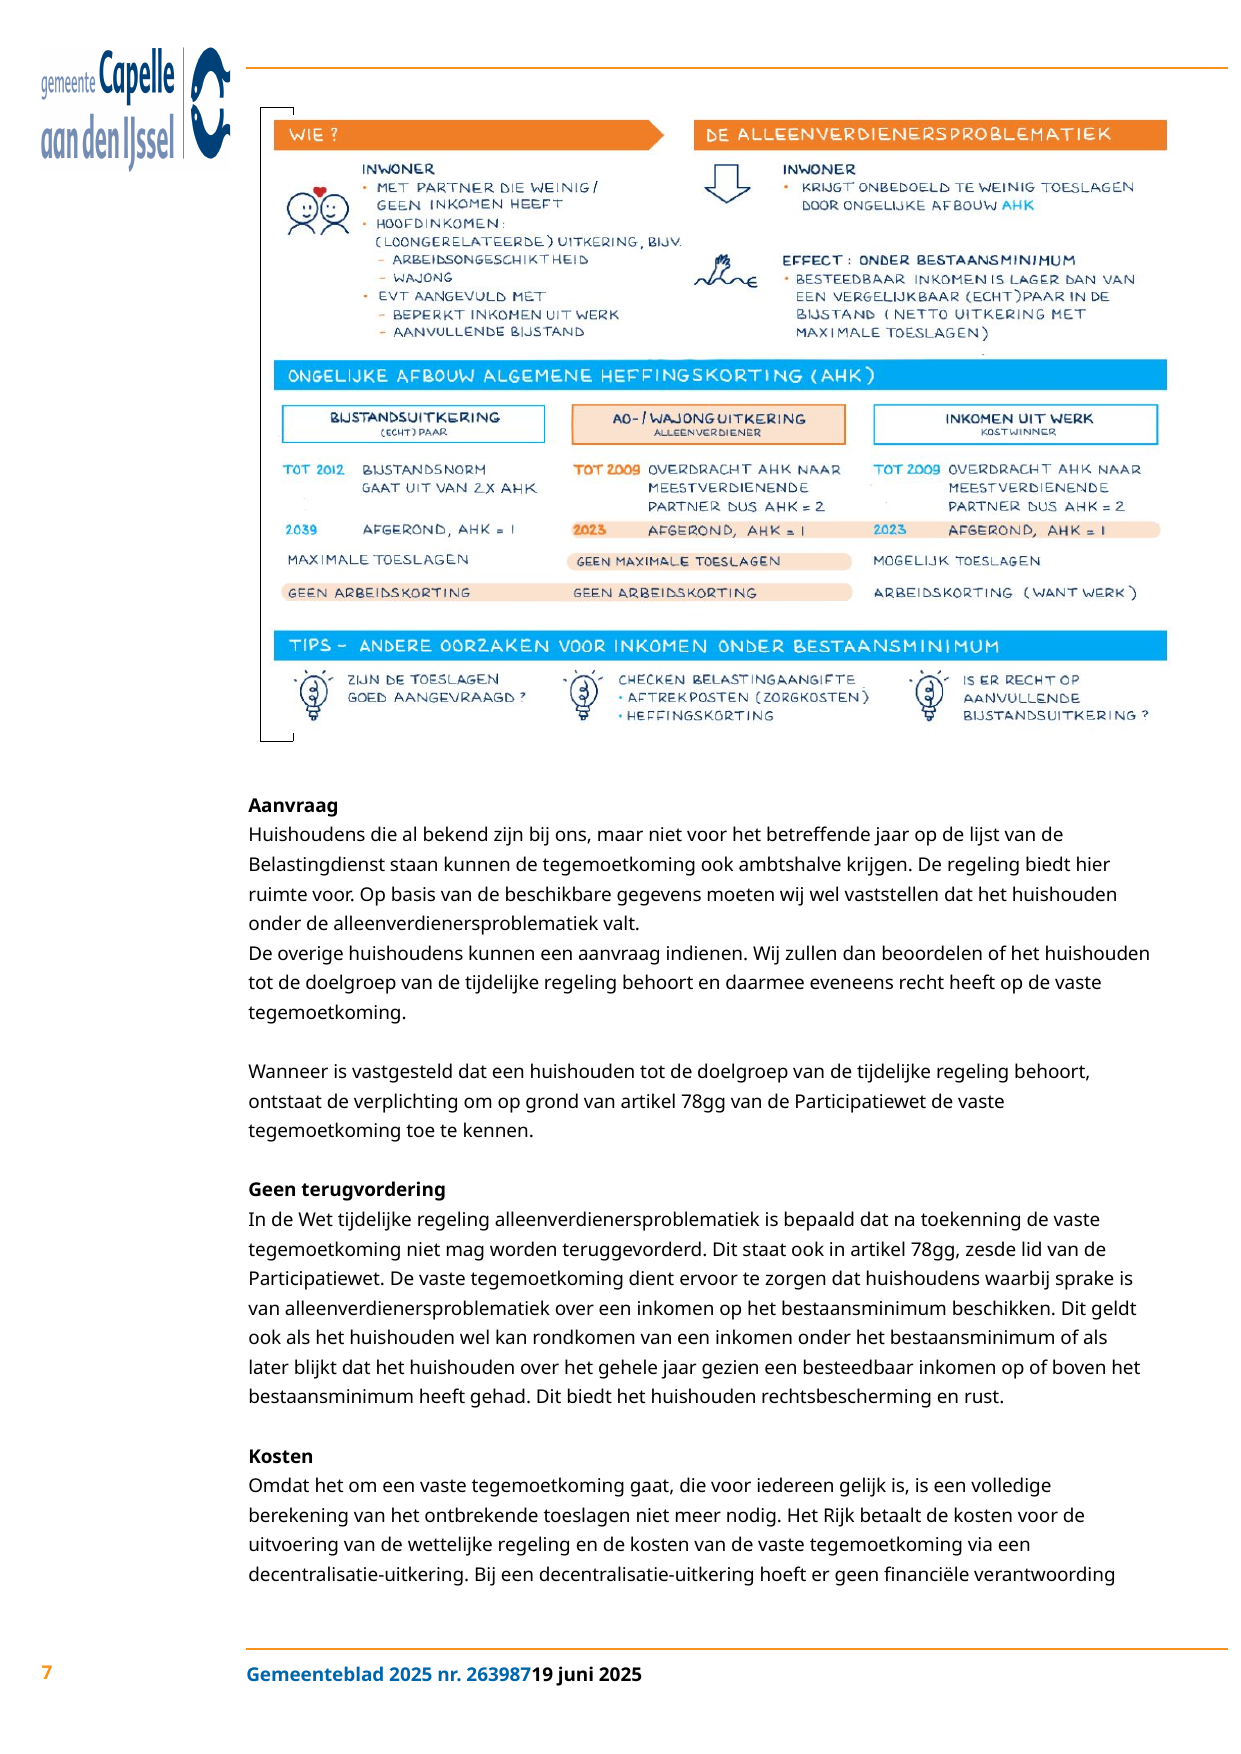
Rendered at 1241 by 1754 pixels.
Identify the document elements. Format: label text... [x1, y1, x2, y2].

text Kosten [248, 1443, 1152, 1469]
picture [268, 115, 1173, 733]
text Geen terugvordering [248, 1177, 1152, 1202]
text De overige huishoudens kunnen een aanvraag indienen. Wij zullen dan beoordelen of het huishouden tot de doelgroep van de tijdelijke regeling behoort en daarmee eveneens recht heeft op de vaste tegemoetkoming. [248, 940, 1152, 1025]
text Wanneer is vastgesteld dat een huishouden tot de doelgroep van de tijdelijke regeling behoort, ontstaat de verplichting om op grond van artikel 78gg van de Participatiewet de vaste tegemoetkoming toe te kennen. [248, 1058, 1152, 1143]
text Huishoudens die al bekend zijn bij ons, maar niet voor het betreffende jaar op de lijst van de Belastingdienst staan kunnen de tegemoetkoming ook ambtshalve krijgen. De regeling biedt hier ruimte voor. Op basis van de beschikbare gegevens moeten wij wel vaststellen dat het huishouden onder de alleenverdienersproblematiek valt. [248, 822, 1152, 936]
text Aanvraag [248, 792, 1152, 818]
text Omdat het om een vaste tegemoetkoming gaat, die voor iedereen gelijk is, is een volledige berekening van het ontbrekende toeslagen niet meer nodig. Het Rijk betaalt de kosten voor de uitvoering van de wettelijke regeling en de kosten van de vaste tegemoetkoming via een decentralisatie-uitkering. Bij een decentralisatie-uitkering hoeft er geen financiële verantwoording [248, 1472, 1152, 1587]
text In de Wet tijdelijke regeling alleenverdienersproblematiek is bepaald dat na toekenning de vaste tegemoetkoming niet mag worden teruggevorderd. Dit staat ook in artikel 78gg, zesde lid van de Participatiewet. De vaste tegemoetkoming dient ervoor te zorgen dat huishoudens waarbij sprake is van alleenverdienersproblematiek over een inkomen op het bestaansminimum beschikken. Dit geldt ook als het huishouden wel kan rondkomen van een inkomen onder het bestaansminimum of als later blijkt dat het huishouden over het gehele jaar gezien een besteedbaar inkomen op of boven het bestaansminimum heeft gehad. Dit biedt het huishouden rechtsbescherming en rust. [248, 1206, 1152, 1409]
picture [41, 47, 231, 172]
